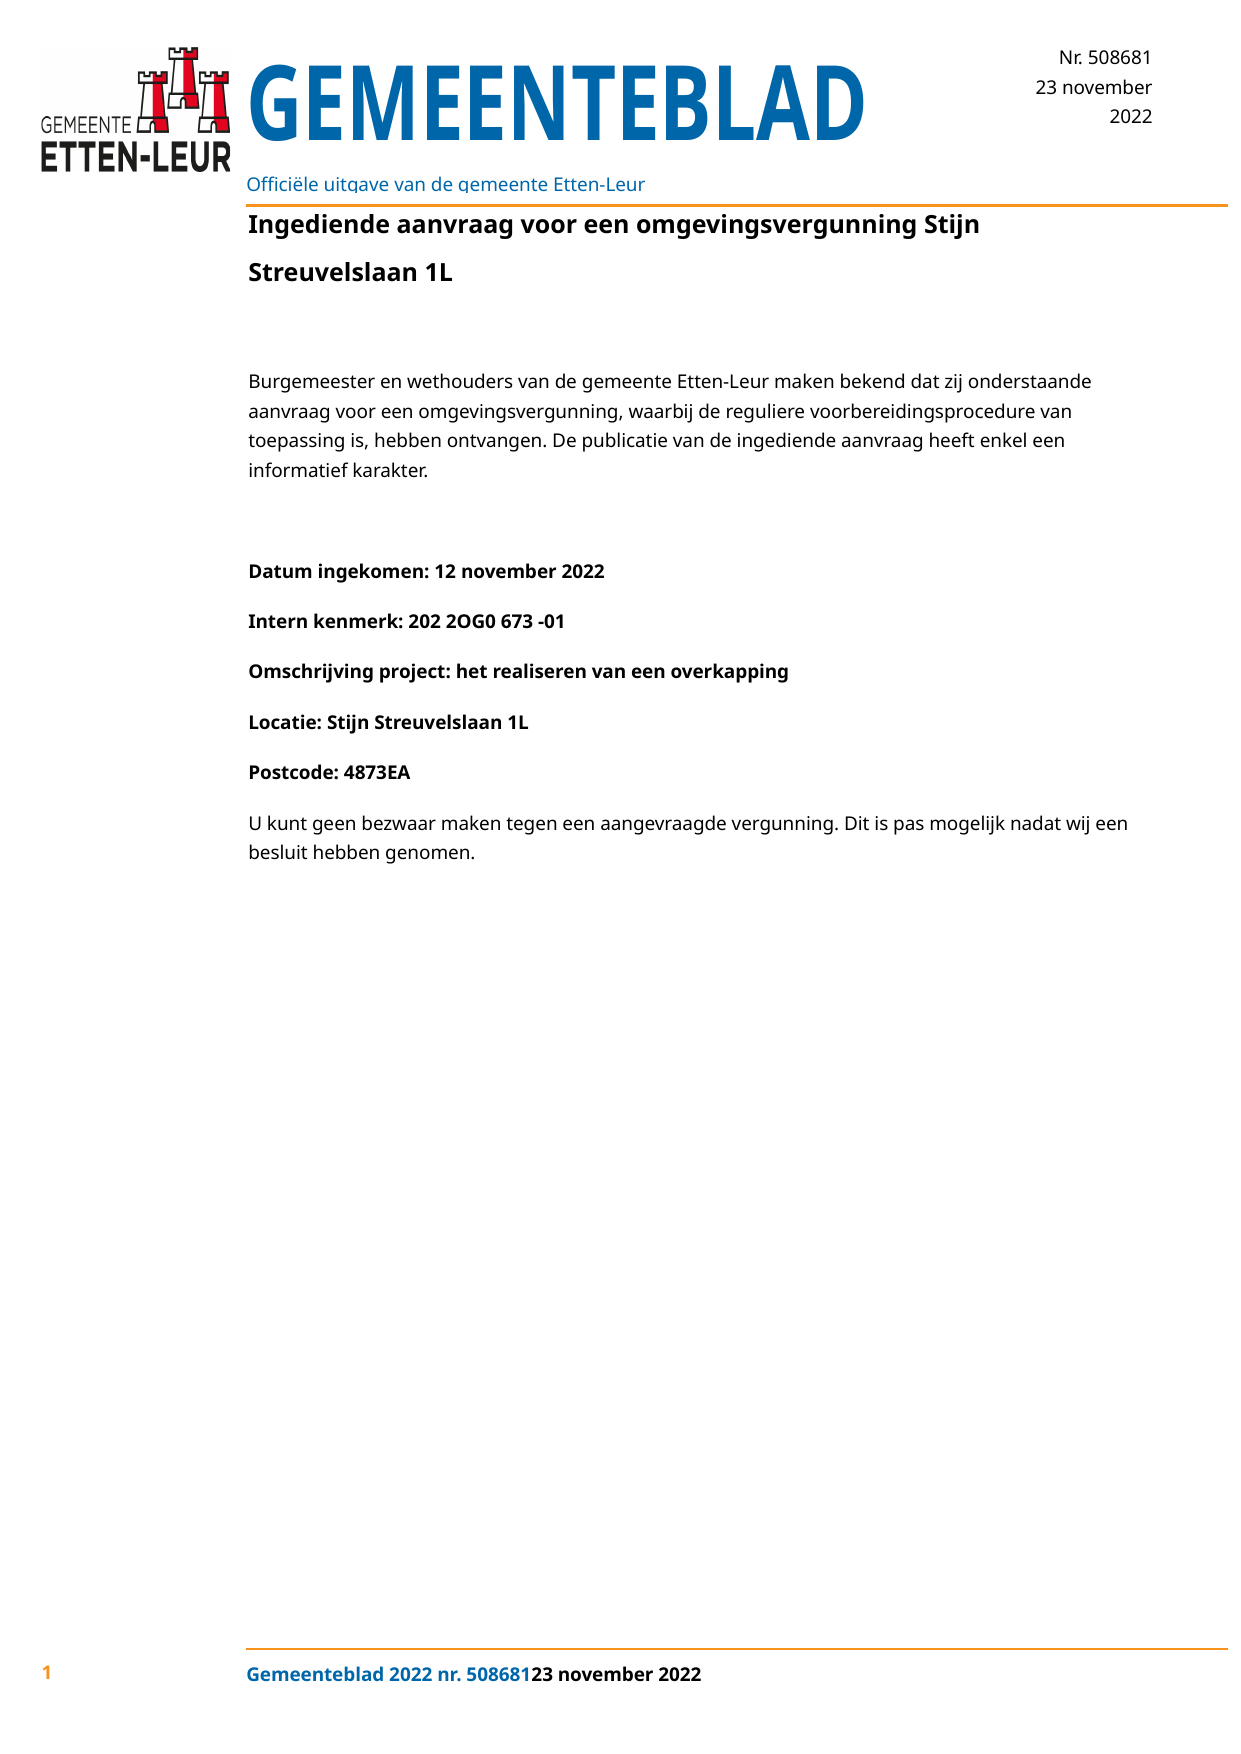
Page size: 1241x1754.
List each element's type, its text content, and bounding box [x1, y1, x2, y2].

text Burgemeester en wethouders van de gemeente Etten-Leur maken bekend dat zij onderstaande aanvraag voor een omgevingsvergunning, waarbij de reguliere voorbereidingsprocedure van toepassing is, hebben ontvangen. De publicatie van de ingediende aanvraag heeft enkel een informatief karakter. [248, 368, 1152, 483]
text Locatie: Stijn Streuvelslaan 1L [248, 709, 1152, 735]
text Postcode: 4873EA [248, 759, 1152, 785]
text Datum ingekomen: 12 november 2022 [248, 558, 1152, 584]
text Ingediende aanvraag voor een omgevingsvergunning Stijn Streuvelslaan 1L [248, 207, 1152, 288]
picture [41, 47, 231, 172]
text U kunt geen bezwaar maken tegen een aangevraagde vergunning. Dit is pas mogelijk nadat wij een besluit hebben genomen. [248, 810, 1152, 865]
text Omschrijving project: het realiseren van een overkapping [248, 659, 1152, 684]
text Intern kenmerk: 202 2OG0 673 -01 [248, 608, 1152, 634]
